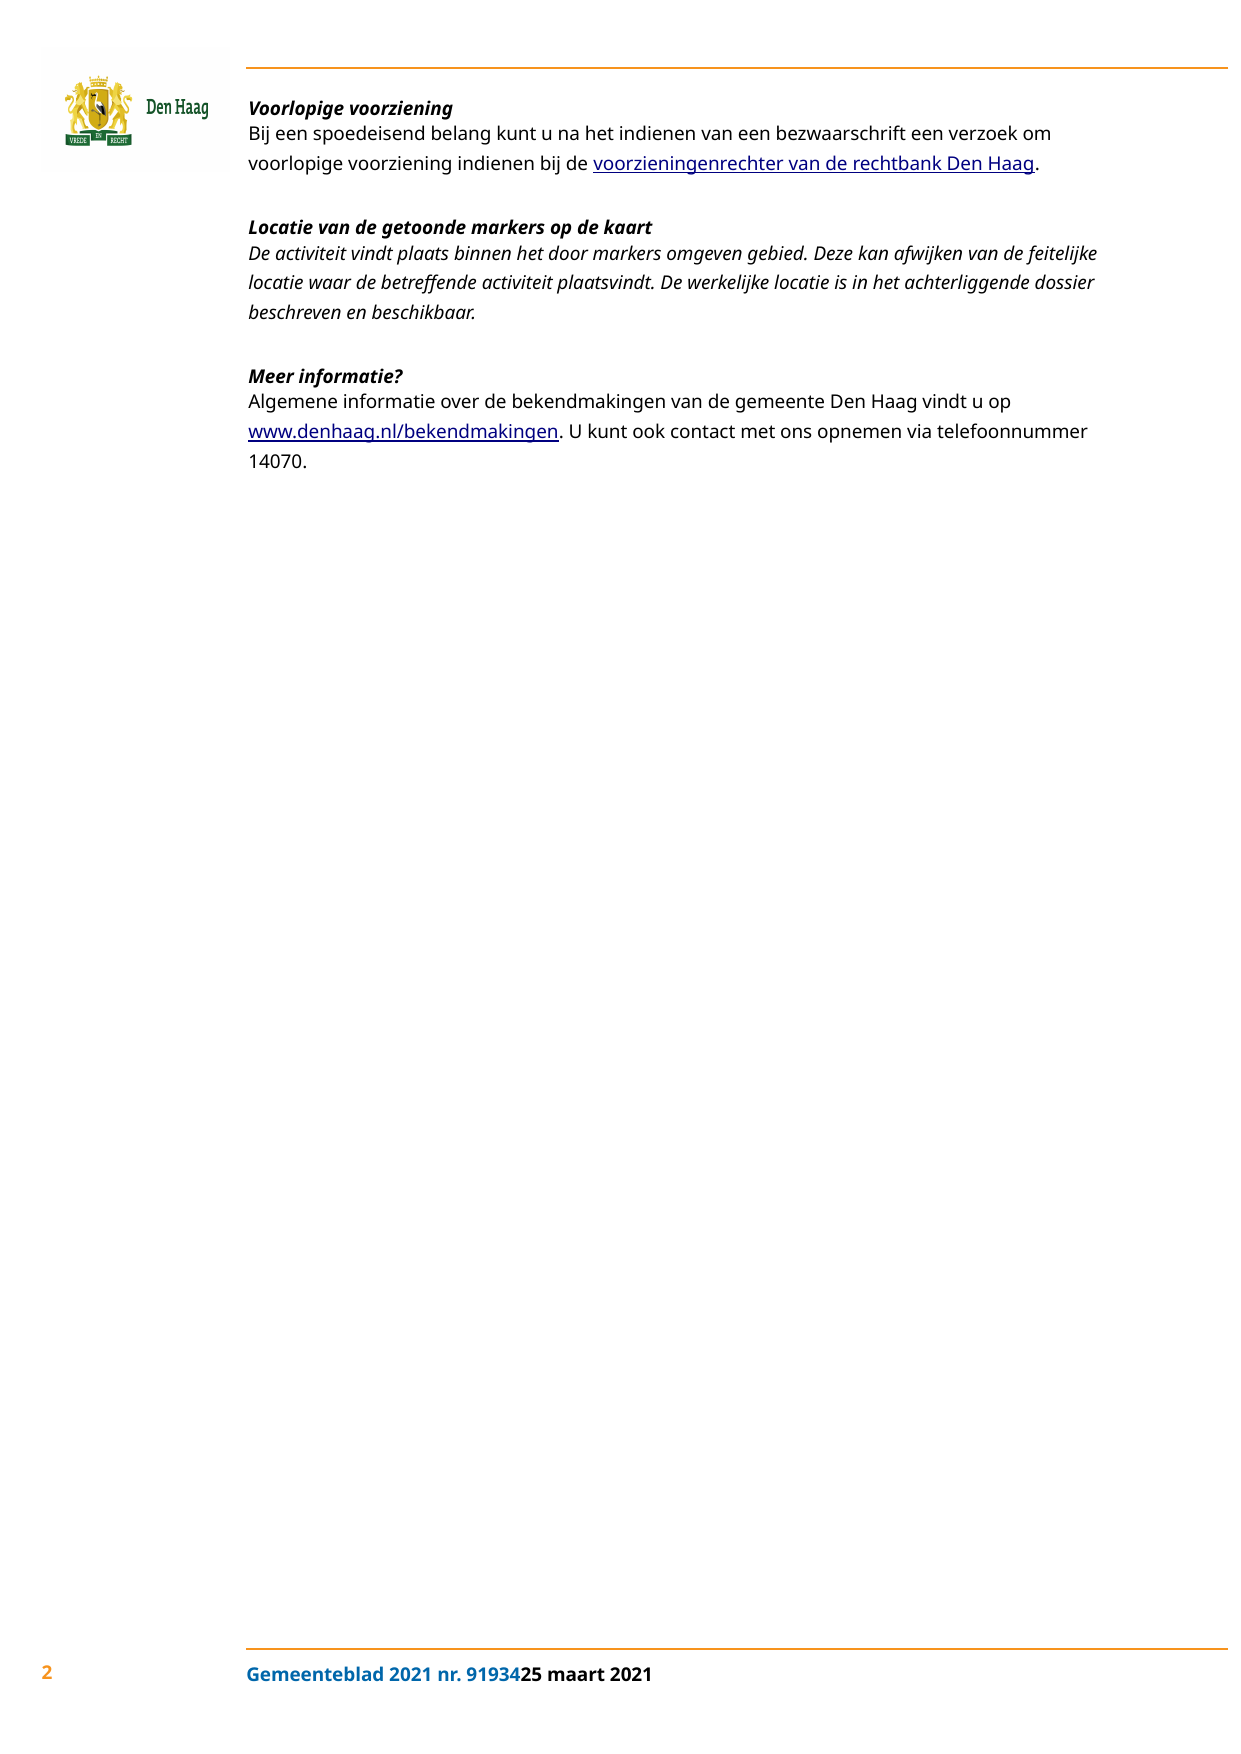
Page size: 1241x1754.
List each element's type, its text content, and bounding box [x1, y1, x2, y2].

text Locatie van de getoonde markers op de kaart [248, 214, 1152, 240]
text Bij een spoedeisend belang kunt u na het indienen van een bezwaarschrift een verzoek om voorlopige voorziening indienen bij de voorzieningenrechter van de rechtbank Den Haag. [248, 121, 1152, 176]
text Meer informatie? [248, 363, 1152, 389]
picture [41, 47, 231, 172]
text De activiteit vindt plaats binnen het door markers omgeven gebied. Deze kan afwijken van de feitelijke locatie waar de betreffende activiteit plaatsvindt. De werkelijke locatie is in het achterliggende dossier beschreven en beschikbaar. [248, 240, 1152, 325]
text Algemene informatie over de bekendmakingen van de gemeente Den Haag vindt u op www.denhaag.nl/bekendmakingen. U kunt ook contact met ons opnemen via telefoonnummer 14070. [248, 389, 1152, 473]
text Voorlopige voorziening [248, 95, 1152, 121]
